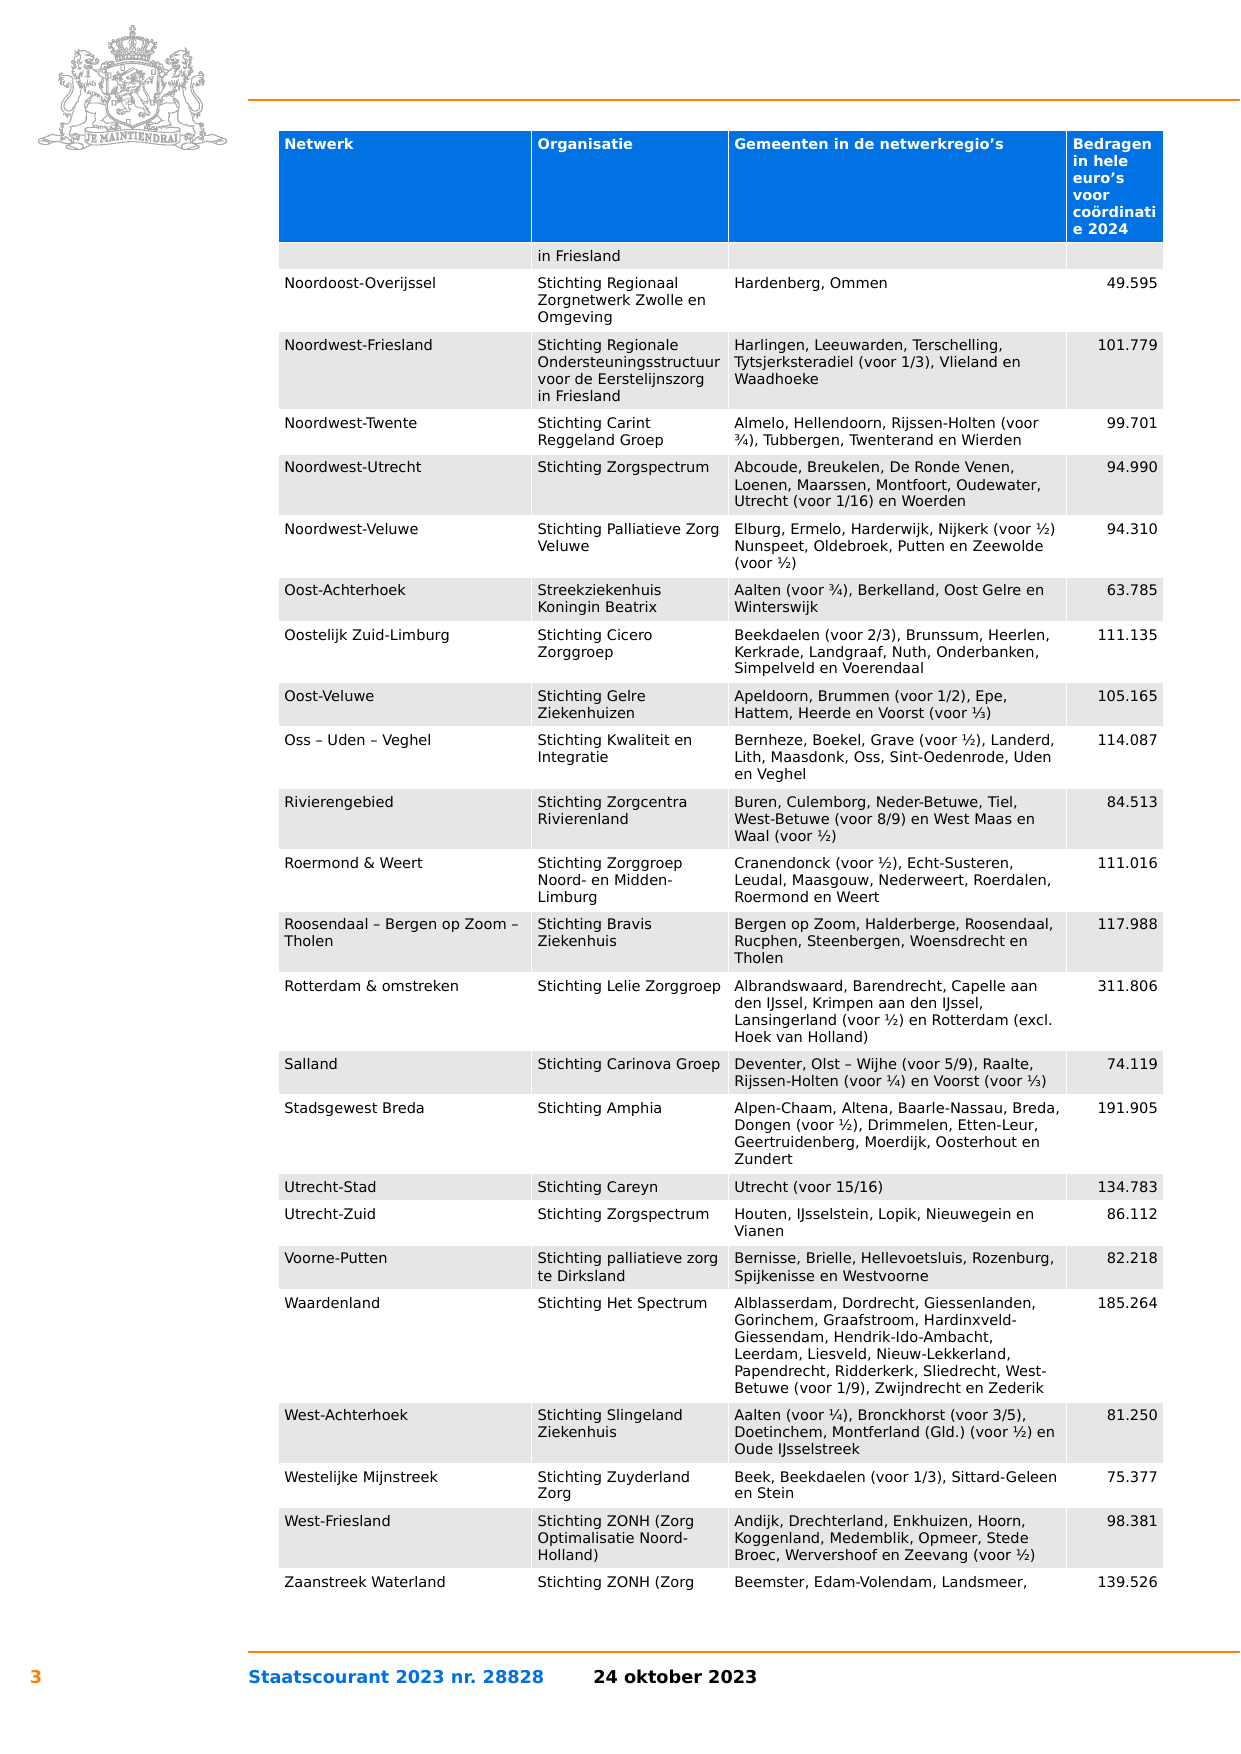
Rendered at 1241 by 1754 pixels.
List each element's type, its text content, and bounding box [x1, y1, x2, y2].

table_cell Andijk, Drechterland, Enkhuizen, Hoorn, Koggenland, Medemblik, Opmeer, Stede Broec, Wervershoof en Zeevang (voor ½) [729, 1508, 1066, 1568]
table_cell 134.783 [1067, 1174, 1163, 1200]
table_cell Oost-Veluwe [279, 683, 531, 726]
table_cell Abcoude, Breukelen, De Ronde Venen, Loenen, Maarssen, Montfoort, Oudewater, Utrecht (voor 1/16) en Woerden [729, 455, 1066, 515]
table_cell Stichting Bravis Ziekenhuis [532, 912, 728, 972]
table_cell 94.990 [1067, 455, 1163, 515]
table_cell Stichting Careyn [532, 1174, 728, 1200]
table_cell Aalten (voor ¼), Bronckhorst (voor 3/5), Doetinchem, Montferland (Gld.) (voor ½) en Oude IJsselstreek [729, 1403, 1066, 1463]
table_cell Waardenland [279, 1290, 531, 1401]
table_cell Apeldoorn, Brummen (voor 1/2), Epe, Hattem, Heerde en Voorst (voor ⅓) [729, 683, 1066, 726]
table_cell Utrecht-Stad [279, 1174, 531, 1200]
table_cell Elburg, Ermelo, Harderwijk, Nijkerk (voor ½) Nunspeet, Oldebroek, Putten en Zeewolde (voor ½) [729, 516, 1066, 576]
table_cell Stadsgewest Breda [279, 1096, 531, 1173]
table_cell 98.381 [1067, 1508, 1163, 1568]
table_cell Voorne-Putten [279, 1246, 531, 1289]
table_cell 191.905 [1067, 1096, 1163, 1173]
table_cell Stichting Lelie Zorggroep [532, 973, 728, 1050]
table_cell 74.119 [1067, 1051, 1163, 1094]
table_cell Bernisse, Brielle, Hellevoetsluis, Rozenburg, Spijkenisse en Westvoorne [729, 1246, 1066, 1289]
table_cell Stichting Zorggroep Noord- en Midden-Limburg [532, 850, 728, 911]
table_cell West-Achterhoek [279, 1403, 531, 1463]
table_cell Houten, IJsselstein, Lopik, Nieuwegein en Vianen [729, 1201, 1066, 1245]
table_cell Stichting Regionale Ondersteuningsstructuur voor de Eerstelijnszorg in Friesland [532, 332, 728, 409]
table_cell Stichting Zorgspectrum [532, 455, 728, 515]
table_cell 111.135 [1067, 622, 1163, 682]
table_cell Aalten (voor ¾), Berkelland, Oost Gelre en Winterswijk [729, 578, 1066, 621]
table_cell 114.087 [1067, 728, 1163, 788]
table_cell Noordwest-Twente [279, 410, 531, 454]
table_cell Bernheze, Boekel, Grave (voor ½), Landerd, Lith, Maasdonk, Oss, Sint-Oedenrode, Uden en Veghel [729, 728, 1066, 788]
table_cell Stichting Carint Reggeland Groep [532, 410, 728, 454]
table_cell Beekdaelen (voor 2/3), Brunssum, Heerlen, Kerkrade, Landgraaf, Nuth, Onderbanken, Simpelveld en Voerendaal [729, 622, 1066, 682]
table_cell 101.779 [1067, 332, 1163, 409]
table_cell Stichting Amphia [532, 1096, 728, 1173]
table_cell 81.250 [1067, 1403, 1163, 1463]
table_cell Roermond & Weert [279, 850, 531, 911]
table_cell 75.377 [1067, 1464, 1163, 1507]
table_cell Deventer, Olst – Wijhe (voor 5/9), Raalte, Rijssen-Holten (voor ¼) en Voorst (voor ⅓) [729, 1051, 1066, 1094]
table_cell West-Friesland [279, 1508, 531, 1568]
table_cell Stichting palliatieve zorg te Dirksland [532, 1246, 728, 1289]
table_cell Noordwest-Veluwe [279, 516, 531, 576]
table_cell Stichting Regionaal Zorgnetwerk Zwolle en Omgeving [532, 271, 728, 331]
table_cell 311.806 [1067, 973, 1163, 1050]
table_cell Stichting ZONH (Zorg [532, 1570, 728, 1596]
table_cell Noordwest-Friesland [279, 332, 531, 409]
table_cell Utrecht-Zuid [279, 1201, 531, 1245]
table_cell 63.785 [1067, 578, 1163, 621]
table_cell 86.112 [1067, 1201, 1163, 1245]
table_cell 117.988 [1067, 912, 1163, 972]
table_cell Stichting Slingeland Ziekenhuis [532, 1403, 728, 1463]
table_cell Oss – Uden – Veghel [279, 728, 531, 788]
table_cell 111.016 [1067, 850, 1163, 911]
table_cell Beemster, Edam-Volendam, Landsmeer, [729, 1570, 1066, 1596]
table_cell Beek, Beekdaelen (voor 1/3), Sittard-Geleen en Stein [729, 1464, 1066, 1507]
table_cell Albrandswaard, Barendrecht, Capelle aan den IJssel, Krimpen aan den IJssel, Lansingerland (voor ½) en Rotterdam (excl. Hoek van Holland) [729, 973, 1066, 1050]
table_cell Alblasserdam, Dordrecht, Giessenlanden, Gorinchem, Graafstroom, Hardinxveld-Giessendam, Hendrik-Ido-Ambacht, Leerdam, Liesveld, Nieuw-Lekkerland, Papendrecht, Ridderkerk, Sliedrecht, West-Betuwe (voor 1/9), Zwijndrecht en Zederik [729, 1290, 1066, 1401]
table_cell [729, 243, 1066, 269]
table_header Organisatie [532, 131, 728, 242]
table_cell in Friesland [532, 243, 728, 269]
table_header Netwerk [279, 131, 531, 242]
table_cell [279, 243, 531, 269]
table_cell Noordwest-Utrecht [279, 455, 531, 515]
table_cell Hardenberg, Ommen [729, 271, 1066, 331]
table_cell Bergen op Zoom, Halderberge, Roosendaal, Rucphen, Steenbergen, Woensdrecht en Tholen [729, 912, 1066, 972]
table_cell Stichting Carinova Groep [532, 1051, 728, 1094]
table_cell 49.595 [1067, 271, 1163, 331]
table_cell Zaanstreek Waterland [279, 1570, 531, 1596]
table_cell Noordoost-Overijssel [279, 271, 531, 331]
table_cell Harlingen, Leeuwarden, Terschelling, Tytsjerksteradiel (voor 1/3), Vlieland en Waadhoeke [729, 332, 1066, 409]
table_cell 94.310 [1067, 516, 1163, 576]
table_cell Alpen-Chaam, Altena, Baarle-Nassau, Breda, Dongen (voor ½), Drimmelen, Etten-Leur, Geertruidenberg, Moerdijk, Oosterhout en Zundert [729, 1096, 1066, 1173]
table_cell Streekziekenhuis Koningin Beatrix [532, 578, 728, 621]
table_cell Salland [279, 1051, 531, 1094]
table_cell 82.218 [1067, 1246, 1163, 1289]
table_cell Buren, Culemborg, Neder-Betuwe, Tiel, West-Betuwe (voor 8/9) en West Maas en Waal (voor ½) [729, 789, 1066, 849]
table_cell Oost-Achterhoek [279, 578, 531, 621]
table_cell Stichting Zuyderland Zorg [532, 1464, 728, 1507]
table_header Bedragen in hele euro’s voor coördinatie 2024 [1067, 131, 1163, 242]
table_cell 139.526 [1067, 1570, 1163, 1596]
table_cell Stichting Palliatieve Zorg Veluwe [532, 516, 728, 576]
table_cell Stichting Zorgcentra Rivierenland [532, 789, 728, 849]
table_cell Utrecht (voor 15/16) [729, 1174, 1066, 1200]
table_cell Stichting Cicero Zorggroep [532, 622, 728, 682]
table_cell Westelijke Mijnstreek [279, 1464, 531, 1507]
table_cell 84.513 [1067, 789, 1163, 849]
table_cell Rotterdam & omstreken [279, 973, 531, 1050]
table_cell Stichting Zorgspectrum [532, 1201, 728, 1245]
table_cell Stichting Het Spectrum [532, 1290, 728, 1401]
table_cell Rivierengebied [279, 789, 531, 849]
table_header Gemeenten in de netwerkregio’s [729, 131, 1066, 242]
table_cell Oostelijk Zuid-Limburg [279, 622, 531, 682]
table_cell Stichting Gelre Ziekenhuizen [532, 683, 728, 726]
table_cell Stichting ZONH (Zorg Optimalisatie Noord-Holland) [532, 1508, 728, 1568]
table_cell Cranendonck (voor ½), Echt-Susteren, Leudal, Maasgouw, Nederweert, Roerdalen, Roermond en Weert [729, 850, 1066, 911]
table_cell Stichting Kwaliteit en Integratie [532, 728, 728, 788]
table_cell 99.701 [1067, 410, 1163, 454]
table_cell Roosendaal – Bergen op Zoom – Tholen [279, 912, 531, 972]
table_cell 105.165 [1067, 683, 1163, 726]
table_cell 185.264 [1067, 1290, 1163, 1401]
table_cell [1067, 243, 1163, 269]
table_cell Almelo, Hellendoorn, Rijssen-Holten (voor ¾), Tubbergen, Twenterand en Wierden [729, 410, 1066, 454]
picture [38, 25, 227, 150]
